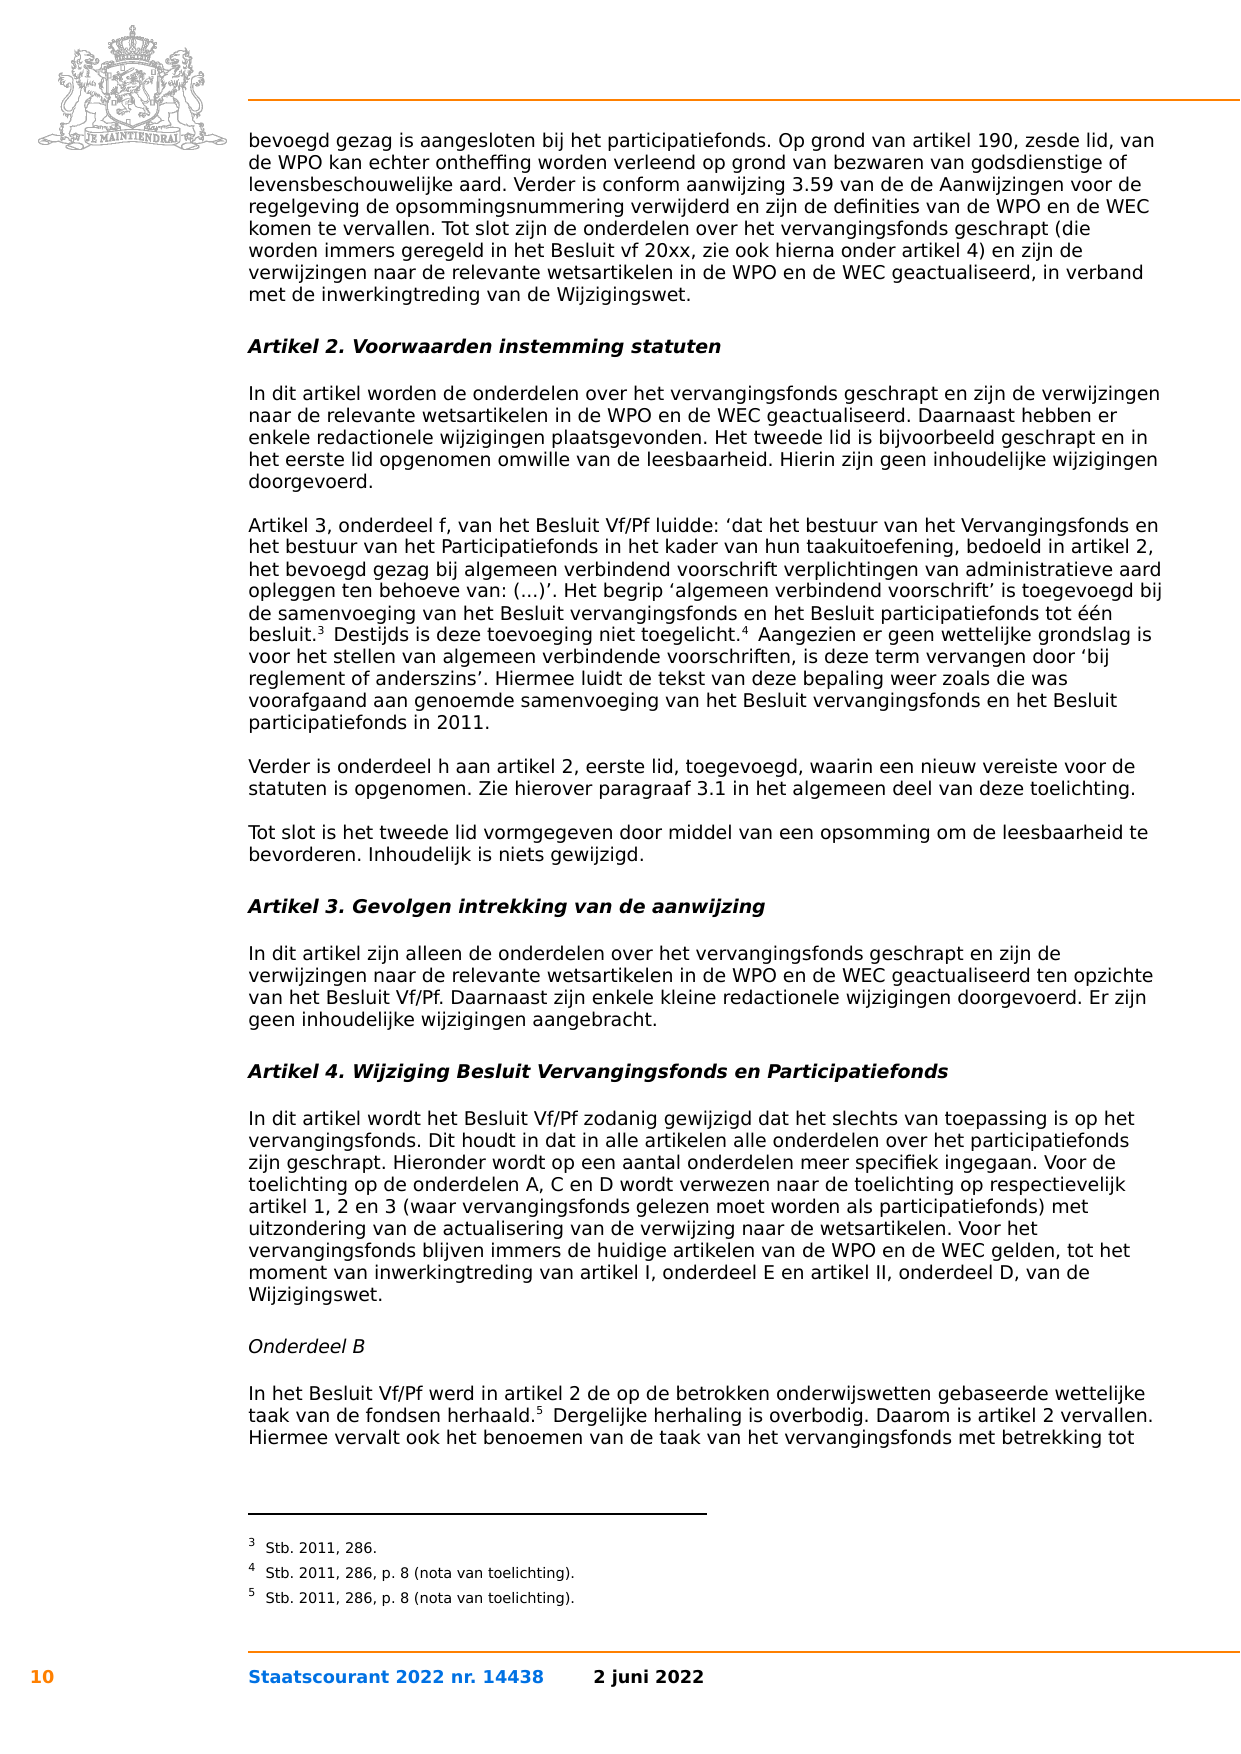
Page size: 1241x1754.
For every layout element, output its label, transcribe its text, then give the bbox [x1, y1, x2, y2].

text Stb. 2011, 286. [248, 1536, 1163, 1558]
picture [38, 25, 227, 150]
subtitle Artikel 4. Wijziging Besluit Vervangingsfonds en Participatiefonds [248, 1061, 1163, 1083]
subtitle Artikel 3. Gevolgen intrekking van de aanwijzing [248, 896, 1163, 918]
text In het Besluit Vf/Pf werd in artikel 2 de op de betrokken onderwijswetten gebaseerde wettelijke taak van de fondsen herhaald. Dergelijke herhaling is overbodig. Daarom is artikel 2 vervallen. Hiermee vervalt ook het benoemen van de taak van het vervangingsfonds met betrekking tot [248, 1383, 1163, 1448]
text In dit artikel worden de onderdelen over het vervangingsfonds geschrapt en zijn de verwijzingen naar de relevante wetsartikelen in de WPO en de WEC geactualiseerd. Daarnaast hebben er enkele redactionele wijzigingen plaatsgevonden. Het tweede lid is bijvoorbeeld geschrapt en in het eerste lid opgenomen omwille van de leesbaarheid. Hierin zijn geen inhoudelijke wijzigingen doorgevoerd. [248, 383, 1163, 493]
text In dit artikel zijn alleen de onderdelen over het vervangingsfonds geschrapt en zijn de verwijzingen naar de relevante wetsartikelen in de WPO en de WEC geactualiseerd ten opzichte van het Besluit Vf/Pf. Daarnaast zijn enkele kleine redactionele wijzigingen doorgevoerd. Er zijn geen inhoudelijke wijzigingen aangebracht. [248, 943, 1163, 1031]
text Artikel 3, onderdeel f, van het Besluit Vf/Pf luidde: ‘dat het bestuur van het Vervangingsfonds en het bestuur van het Participatiefonds in het kader van hun taakuitoefening, bedoeld in artikel 2, het bevoegd gezag bij algemeen verbindend voorschrift verplichtingen van administratieve aard opleggen ten behoeve van: (...)’. Het begrip ‘algemeen verbindend voorschrift’ is toegevoegd bij de samenvoeging van het Besluit vervangingsfonds en het Besluit participatiefonds tot één besluit. Destijds is deze toevoeging niet toegelicht. Aangezien er geen wettelijke grondslag is voor het stellen van algemeen verbindende voorschriften, is deze term vervangen door ‘bij reglement of anderszins’. Hiermee luidt de tekst van deze bepaling weer zoals die was voorafgaand aan genoemde samenvoeging van het Besluit vervangingsfonds en het Besluit participatiefonds in 2011. [248, 514, 1163, 734]
text Stb. 2011, 286, p. 8 (nota van toelichting). [248, 1561, 1163, 1583]
text Tot slot is het tweede lid vormgegeven door middel van een opsomming om de leesbaarheid te bevorderen. Inhoudelijk is niets gewijzigd. [248, 822, 1163, 866]
text Stb. 2011, 286, p. 8 (nota van toelichting). [248, 1586, 1163, 1608]
text In dit artikel wordt het Besluit Vf/Pf zodanig gewijzigd dat het slechts van toepassing is op het vervangingsfonds. Dit houdt in dat in alle artikelen alle onderdelen over het participatiefonds zijn geschrapt. Hieronder wordt op een aantal onderdelen meer specifiek ingegaan. Voor de toelichting op de onderdelen A, C en D wordt verwezen naar de toelichting op respectievelijk artikel 1, 2 en 3 (waar vervangingsfonds gelezen moet worden als participatiefonds) met uitzondering van de actualisering van de verwijzing naar de wetsartikelen. Voor het vervangingsfonds blijven immers de huidige artikelen van de WPO en de WEC gelden, tot het moment van inwerkingtreding van artikel I, onderdeel E en artikel II, onderdeel D, van de Wijzigingswet. [248, 1108, 1163, 1306]
subtitle Artikel 2. Voorwaarden instemming statuten [248, 336, 1163, 358]
text Verder is onderdeel h aan artikel 2, eerste lid, toegevoegd, waarin een nieuw vereiste voor de statuten is opgenomen. Zie hierover paragraaf 3.1 in het algemeen deel van deze toelichting. [248, 756, 1163, 800]
text bevoegd gezag is aangesloten bij het participatiefonds. Op grond van artikel 190, zesde lid, van de WPO kan echter ontheffing worden verleend op grond van bezwaren van godsdienstige of levensbeschouwelijke aard. Verder is conform aanwijzing 3.59 van de de Aanwijzingen voor de regelgeving de opsommingsnummering verwijderd en zijn de definities van de WPO en de WEC komen te vervallen. Tot slot zijn de onderdelen over het vervangingsfonds geschrapt (die worden immers geregeld in het Besluit vf 20xx, zie ook hierna onder artikel 4) en zijn de verwijzingen naar de relevante wetsartikelen in de WPO en de WEC geactualiseerd, in verband met de inwerkingtreding van de Wijzigingswet. [248, 130, 1163, 306]
subtitle Onderdeel B [248, 1336, 1163, 1358]
